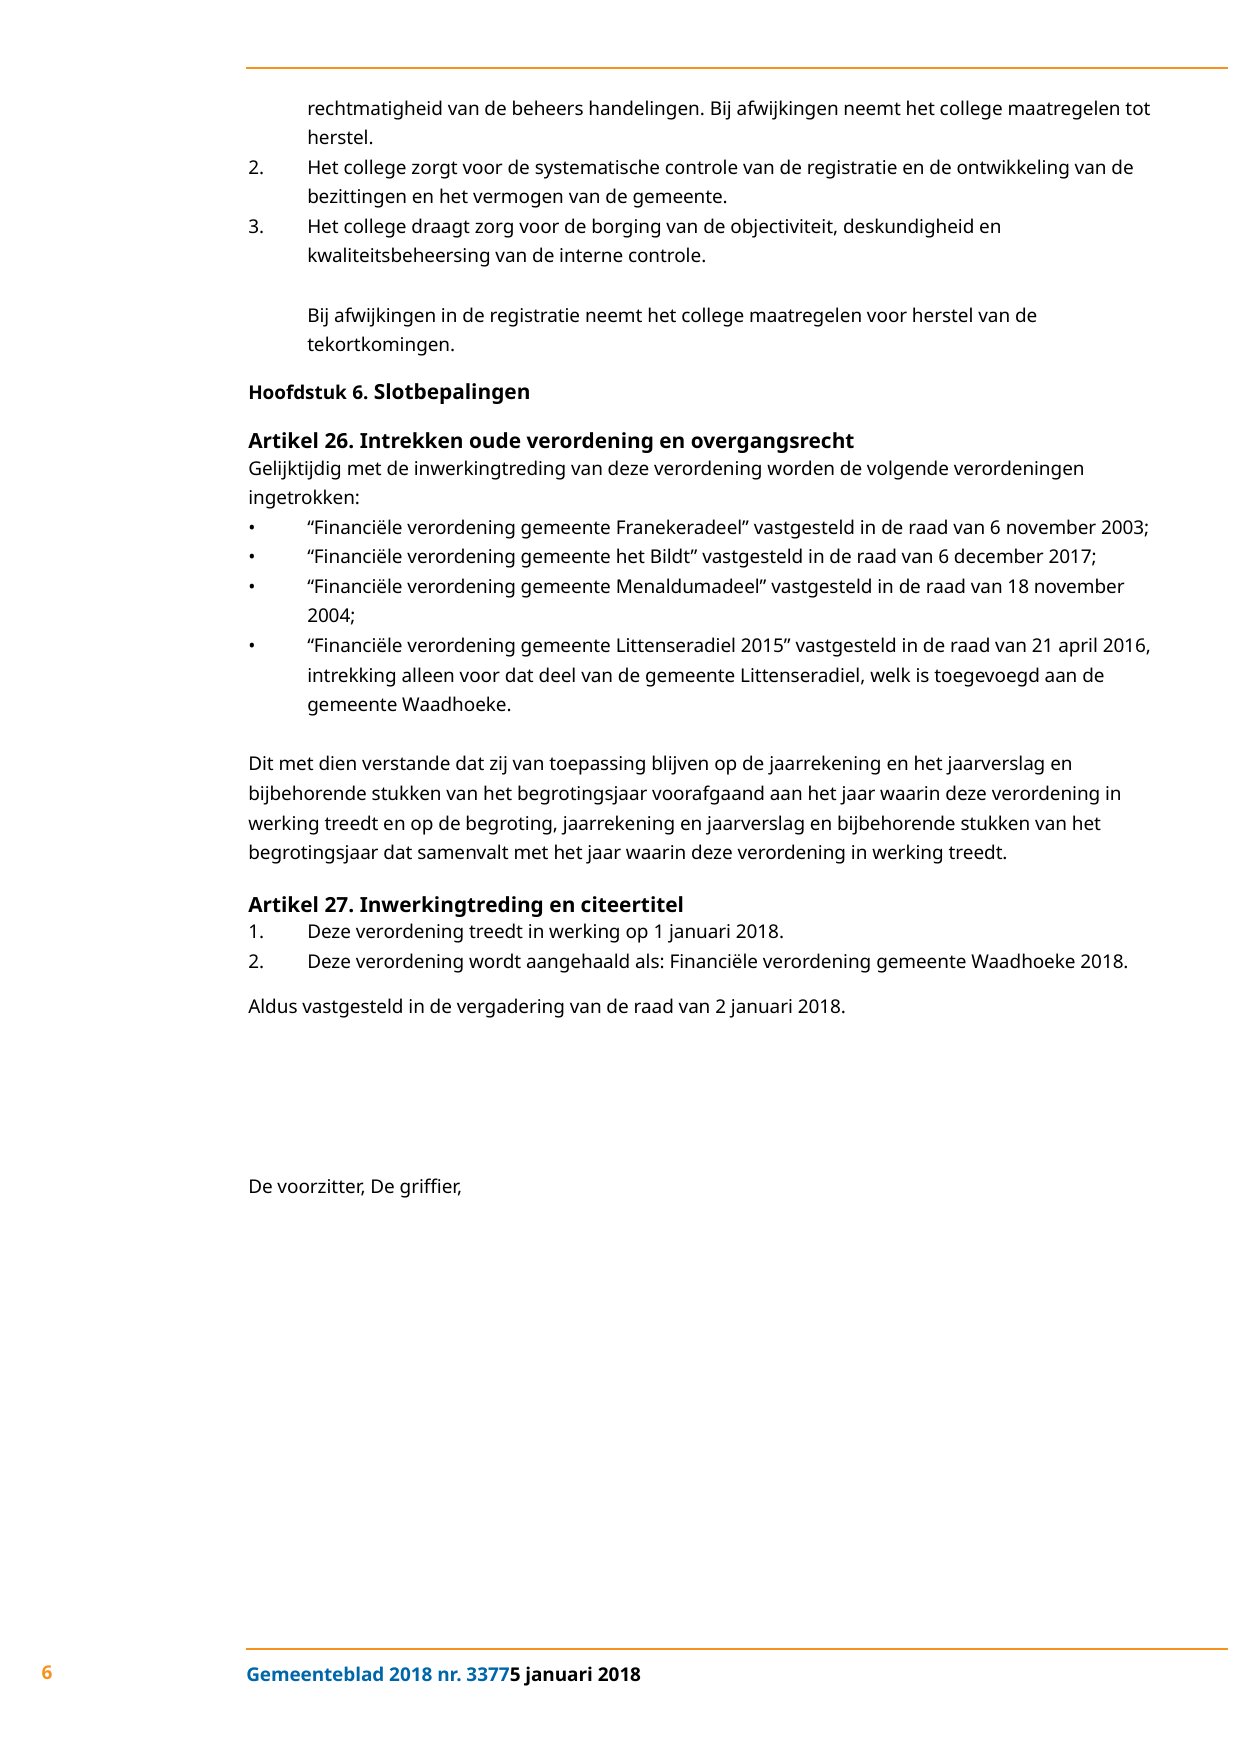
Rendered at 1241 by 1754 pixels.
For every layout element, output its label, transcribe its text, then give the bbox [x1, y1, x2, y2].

text Artikel 26. Intrekken oude verordening en overgangsrecht [248, 426, 1152, 455]
text Hoofdstuk 6. Slotbepalingen [248, 377, 1152, 406]
text De voorzitter, De griffier, [248, 1173, 1152, 1199]
text Artikel 27. Inwerkingtreding en citeertitel [248, 890, 1152, 918]
picture [41, 47, 231, 172]
list Deze verordening treedt in werking op 1 januari 2018. [248, 918, 1152, 944]
list “Financiële verordening gemeente het Bildt” vastgesteld in de raad van 6 december 2017; [248, 543, 1152, 569]
list “Financiële verordening gemeente Littenseradiel 2015” vastgesteld in de raad van 21 april 2016, intrekking alleen voor dat deel van de gemeente Littenseradiel, welk is toegevoegd aan de gemeente Waadhoeke. [248, 632, 1152, 717]
list “Financiële verordening gemeente Menaldumadeel” vastgesteld in de raad van 18 november 2004; [248, 573, 1152, 628]
text Gelijktijdig met de inwerkingtreding van deze verordening worden de volgende verordeningen ingetrokken: [248, 455, 1152, 510]
list Bij afwijkingen in de registratie neemt het college maatregelen voor herstel van de tekortkomingen. [248, 302, 1152, 357]
list rechtmatigheid van de beheers handelingen. Bij afwijkingen neemt het college maatregelen tot herstel. [248, 95, 1152, 150]
list Het college draagt zorg voor de borging van de objectiviteit, deskundigheid en kwaliteitsbeheersing van de interne controle. [248, 213, 1152, 268]
text Dit met dien verstande dat zij van toepassing blijven op de jaarrekening en het jaarverslag en bijbehorende stukken van het begrotingsjaar voorafgaand aan het jaar waarin deze verordening in werking treedt en op de begroting, jaarrekening en jaarverslag en bijbehorende stukken van het begrotingsjaar dat samenvalt met het jaar waarin deze verordening in werking treedt. [248, 751, 1152, 865]
list Deze verordening wordt aangehaald als: Financiële verordening gemeente Waadhoeke 2018. [248, 948, 1152, 973]
text Aldus vastgesteld in de vergadering van de raad van 2 januari 2018. [248, 993, 1152, 1019]
list Het college zorgt voor de systematische controle van de registratie en de ontwikkeling van de bezittingen en het vermogen van de gemeente. [248, 154, 1152, 209]
list “Financiële verordening gemeente Franekeradeel” vastgesteld in de raad van 6 november 2003; [248, 514, 1152, 540]
